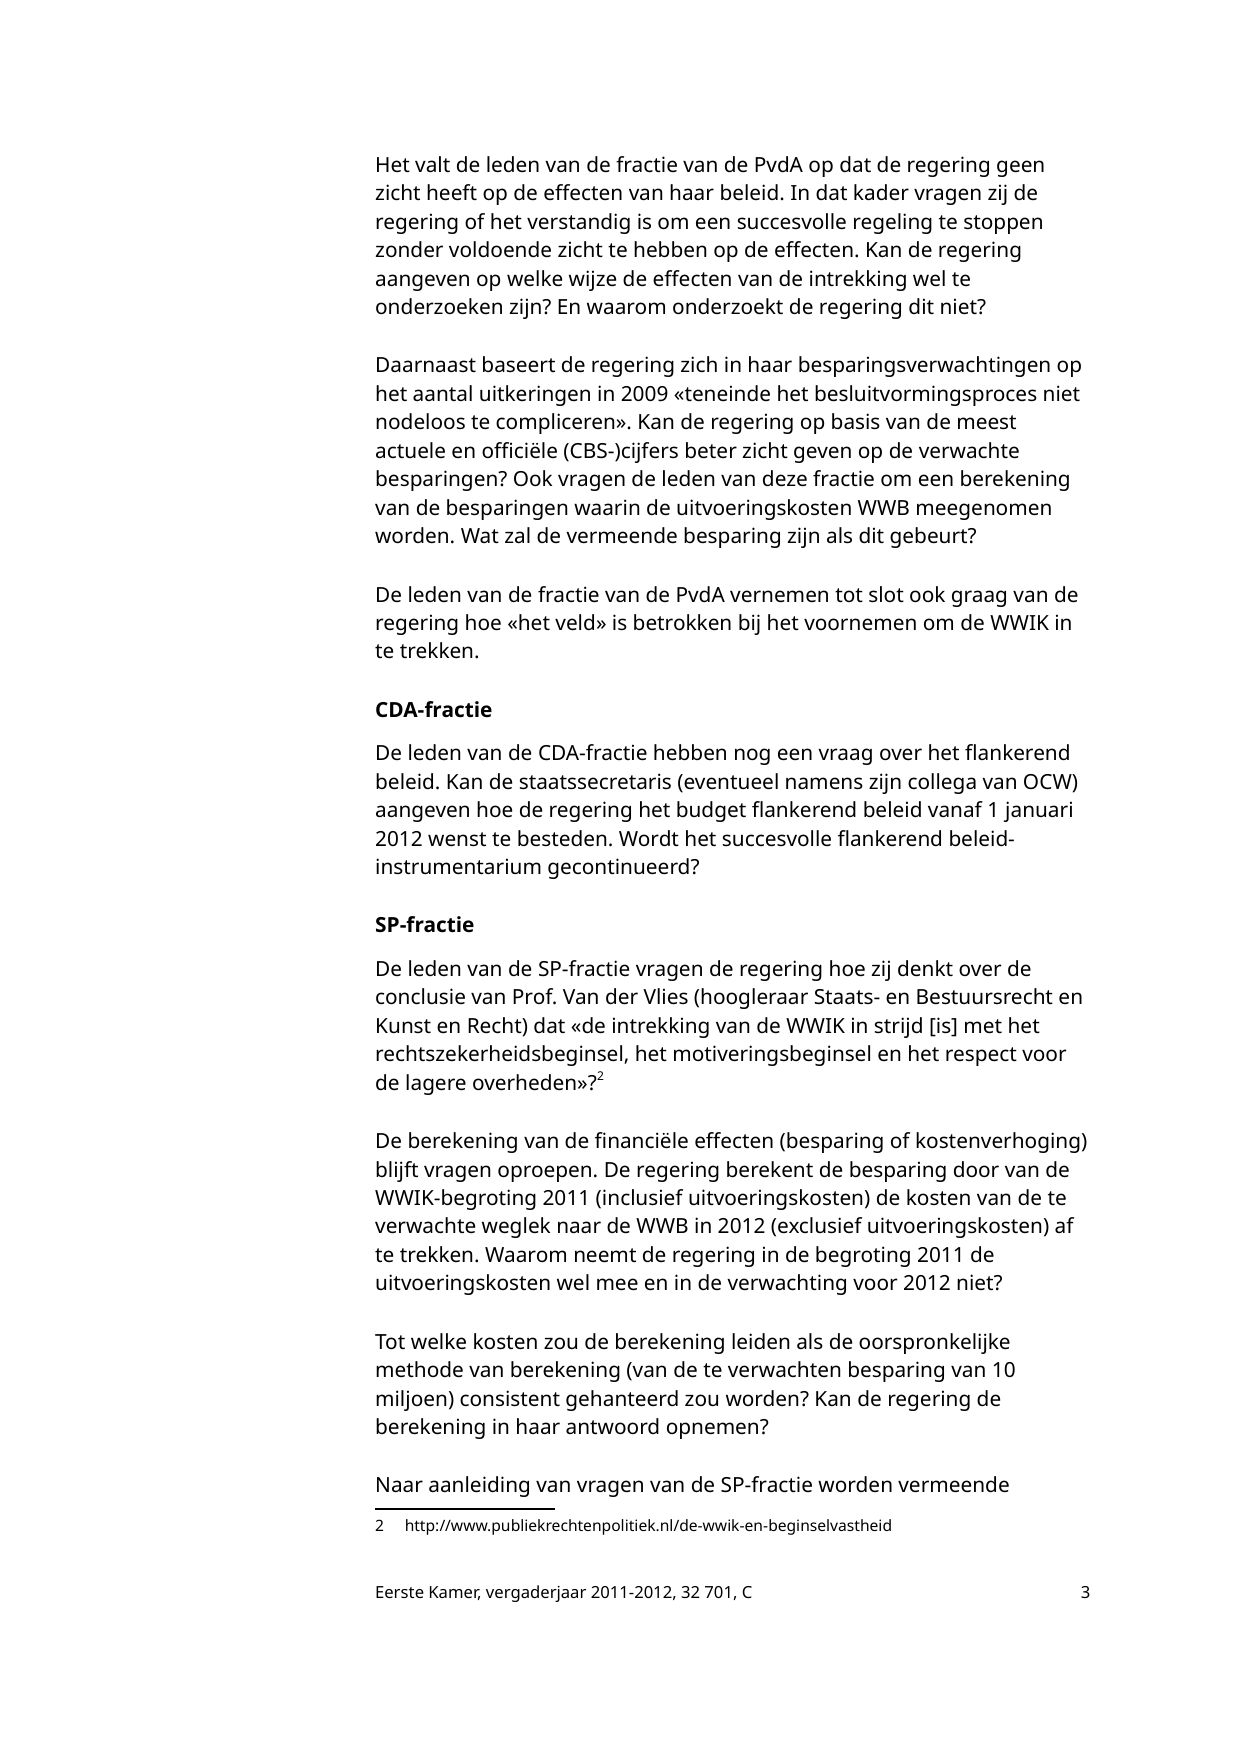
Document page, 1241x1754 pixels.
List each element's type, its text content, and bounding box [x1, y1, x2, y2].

text Het valt de leden van de fractie van de PvdA op dat de regering geen zicht heeft op de effecten van haar beleid. In dat kader vragen zij de regering of het verstandig is om een succesvolle regeling te stoppen zonder voldoende zicht te hebben op de effecten. Kan de regering aangeven op welke wijze de effecten van de intrekking wel te onderzoeken zijn? En waarom onderzoekt de regering dit niet? [375, 150, 1090, 321]
text SP-fractie [375, 911, 1090, 939]
text De berekening van de financiële effecten (besparing of kostenverhoging) blijft vragen oproepen. De regering berekent de besparing door van de WWIK-begroting 2011 (inclusief uitvoeringskosten) de kosten van de te verwachte weglek naar de WWB in 2012 (exclusief uitvoeringskosten) af te trekken. Waarom neemt de regering in de begroting 2011 de uitvoeringskosten wel mee en in de verwachting voor 2012 niet? [375, 1126, 1090, 1297]
text http://www.publiekrechtenpolitiek.nl/de-wwik-en-beginselvastheid [375, 1508, 1090, 1536]
text De leden van de fractie van de PvdA vernemen tot slot ook graag van de regering hoe «het veld» is betrokken bij het voornemen om de WWIK in te trekken. [375, 580, 1090, 665]
text Naar aanleiding van vragen van de SP-fractie worden vermeende [375, 1471, 1090, 1499]
text De leden van de SP-fractie vragen de regering hoe zij denkt over de conclusie van Prof. Van der Vlies (hoogleraar Staats- en Bestuursrecht en Kunst en Recht) dat «de intrekking van de WWIK in strijd [is] met het rechtszekerheidsbeginsel, het motiveringsbeginsel en het respect voor de lagere overheden»? [375, 954, 1090, 1096]
text Daarnaast baseert de regering zich in haar besparingsverwachtingen op het aantal uitkeringen in 2009 «teneinde het besluitvormingsproces niet nodeloos te compliceren». Kan de regering op basis van de meest actuele en officiële (CBS-)cijfers beter zicht geven op de verwachte besparingen? Ook vragen de leden van deze fractie om een berekening van de besparingen waarin de uitvoeringskosten WWB meegenomen worden. Wat zal de vermeende besparing zijn als dit gebeurt? [375, 351, 1090, 550]
text De leden van de CDA-fractie hebben nog een vraag over het flankerend beleid. Kan de staatssecretaris (eventueel namens zijn collega van OCW) aangeven hoe de regering het budget flankerend beleid vanaf 1 januari 2012 wenst te besteden. Wordt het succesvolle flankerend beleid-instrumentarium gecontinueerd? [375, 738, 1090, 881]
text CDA-fractie [375, 695, 1090, 723]
text Tot welke kosten zou de berekening leiden als de oorspronkelijke methode van berekening (van de te verwachten besparing van 10 miljoen) consistent gehanteerd zou worden? Kan de regering de berekening in haar antwoord opnemen? [375, 1327, 1090, 1441]
